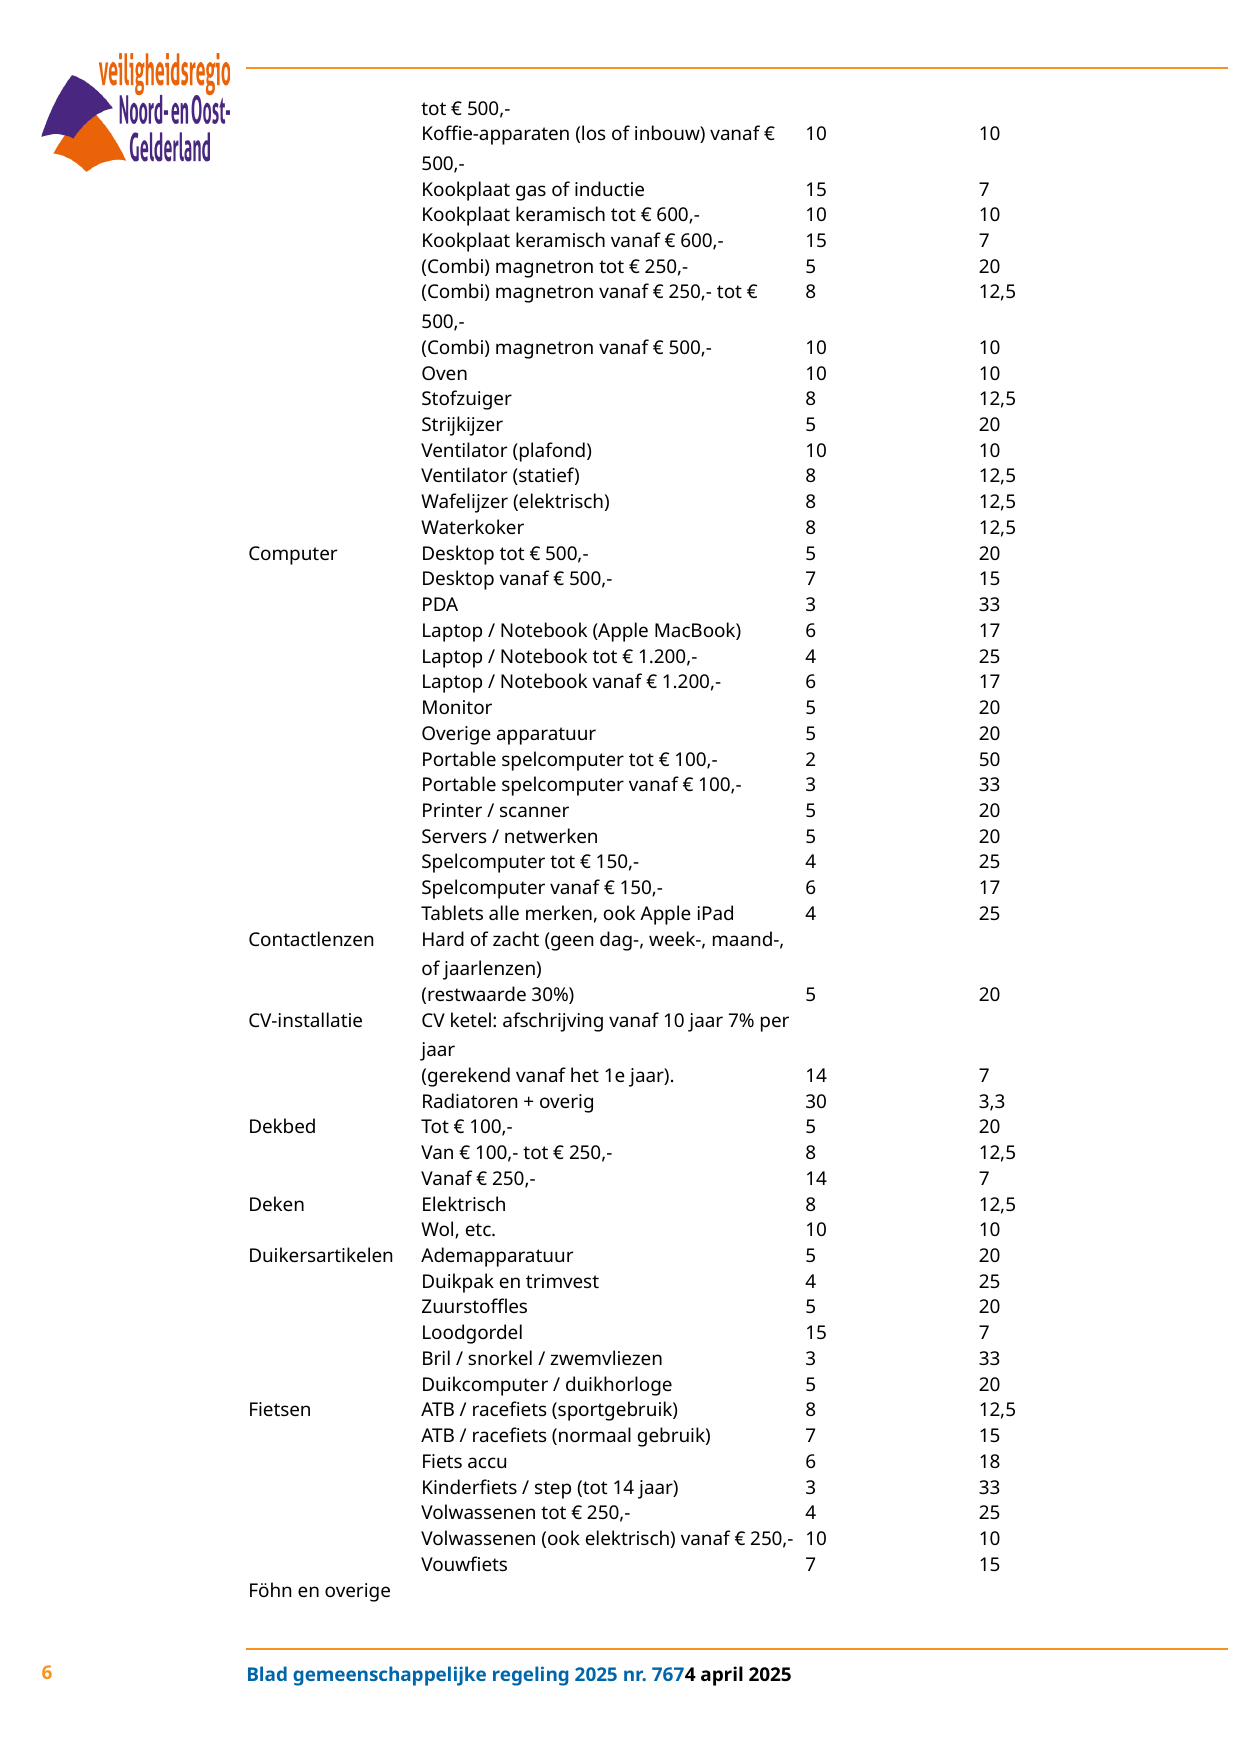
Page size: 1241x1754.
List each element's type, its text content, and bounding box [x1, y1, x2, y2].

table_cell Wafelijzer (elektrisch) [421, 489, 805, 514]
table_cell CV ketel: afschrijving vanaf 10 jaar 7% per jaar [421, 1007, 805, 1062]
table_cell [979, 1007, 1152, 1062]
table_cell tot € 500,- [421, 95, 805, 121]
table_cell [248, 334, 421, 360]
table_cell [248, 1088, 421, 1114]
table_cell 8 [805, 279, 978, 334]
table_cell 8 [805, 1139, 978, 1165]
table_cell 10 [805, 334, 978, 360]
table_cell [248, 95, 421, 121]
table_cell Volwassenen tot € 250,- [421, 1500, 805, 1525]
table_cell [248, 1139, 421, 1165]
table_cell 7 [805, 566, 978, 591]
table_cell 12,5 [979, 1191, 1152, 1217]
table_cell 3 [805, 1474, 978, 1499]
table_cell Spelcomputer vanaf € 150,- [421, 874, 805, 900]
table_cell Duikcomputer / duikhorloge [421, 1371, 805, 1397]
table_cell Vouwfiets [421, 1551, 805, 1577]
table_cell 5 [805, 253, 978, 279]
table_cell 25 [979, 849, 1152, 874]
table_cell [248, 437, 421, 463]
table_cell 7 [805, 1551, 978, 1577]
table_cell 8 [805, 386, 978, 411]
table_cell 10 [979, 334, 1152, 360]
table_cell [979, 926, 1152, 981]
table_cell Volwassenen (ook elektrisch) vanaf € 250,- [421, 1525, 805, 1551]
table_cell 3 [805, 771, 978, 797]
table_cell 33 [979, 1345, 1152, 1371]
table_cell Portable spelcomputer tot € 100,- [421, 746, 805, 771]
table_cell 20 [979, 823, 1152, 849]
table_cell 6 [805, 617, 978, 643]
table_cell 7 [979, 176, 1152, 202]
table_cell 25 [979, 1268, 1152, 1294]
table_cell [248, 694, 421, 720]
table_cell [248, 1474, 421, 1499]
table_cell 8 [805, 463, 978, 488]
table_cell 5 [805, 823, 978, 849]
table_cell 20 [979, 981, 1152, 1007]
table_cell 12,5 [979, 463, 1152, 488]
table_cell Kookplaat gas of inductie [421, 176, 805, 202]
table_cell 12,5 [979, 386, 1152, 411]
table_cell Portable spelcomputer vanaf € 100,- [421, 771, 805, 797]
table_cell [248, 121, 421, 176]
table_cell Hard of zacht (geen dag-, week-, maand-, of jaarlenzen) [421, 926, 805, 981]
table_cell 10 [805, 1217, 978, 1242]
table_cell 17 [979, 617, 1152, 643]
table_cell Bril / snorkel / zwemvliezen [421, 1345, 805, 1371]
table_cell Fiets accu [421, 1448, 805, 1474]
table_cell 18 [979, 1448, 1152, 1474]
table_cell (Combi) magnetron tot € 250,- [421, 253, 805, 279]
table_cell Fietsen [248, 1397, 421, 1422]
table_cell 10 [805, 1525, 978, 1551]
table_cell Dekbed [248, 1114, 421, 1139]
table_cell 5 [805, 694, 978, 720]
table_cell Spelcomputer tot € 150,- [421, 849, 805, 874]
table_cell 20 [979, 1114, 1152, 1139]
table_cell Deken [248, 1191, 421, 1217]
table_cell Strijkijzer [421, 411, 805, 437]
table_cell Kookplaat keramisch tot € 600,- [421, 202, 805, 227]
table_cell Desktop tot € 500,- [421, 540, 805, 566]
table_cell Desktop vanaf € 500,- [421, 566, 805, 591]
table_cell PDA [421, 591, 805, 617]
table_cell 33 [979, 771, 1152, 797]
table_cell [421, 1577, 805, 1602]
table_cell 20 [979, 720, 1152, 746]
table_cell 15 [979, 566, 1152, 591]
table_cell 15 [805, 227, 978, 253]
table_cell [248, 253, 421, 279]
table_cell [248, 643, 421, 668]
table_cell 12,5 [979, 514, 1152, 540]
table_cell 12,5 [979, 279, 1152, 334]
table_cell 4 [805, 849, 978, 874]
table_cell Overige apparatuur [421, 720, 805, 746]
table_cell ATB / racefiets (sportgebruik) [421, 1397, 805, 1422]
table_cell Zuurstoffles [421, 1294, 805, 1319]
table_cell [805, 1577, 978, 1602]
table_cell 25 [979, 643, 1152, 668]
table_cell Kookplaat keramisch vanaf € 600,- [421, 227, 805, 253]
table_cell [248, 514, 421, 540]
table_cell Koffie-apparaten (los of inbouw) vanaf € 500,- [421, 121, 805, 176]
table_cell Ventilator (statief) [421, 463, 805, 488]
table_cell [248, 797, 421, 823]
table_cell [805, 926, 978, 981]
table_cell [248, 981, 421, 1007]
table_cell 8 [805, 489, 978, 514]
table_cell [248, 746, 421, 771]
table_cell [248, 360, 421, 386]
table_cell [248, 823, 421, 849]
table_cell 6 [805, 1448, 978, 1474]
table_cell (Combi) magnetron vanaf € 250,- tot € 500,- [421, 279, 805, 334]
table_cell 10 [805, 437, 978, 463]
table_cell 8 [805, 514, 978, 540]
table_cell Radiatoren + overig [421, 1088, 805, 1114]
table_cell Laptop / Notebook tot € 1.200,- [421, 643, 805, 668]
table_cell [248, 1345, 421, 1371]
table_cell 5 [805, 981, 978, 1007]
table_cell [248, 1320, 421, 1345]
table_cell 20 [979, 253, 1152, 279]
table_cell [248, 849, 421, 874]
table_cell Van € 100,- tot € 250,- [421, 1139, 805, 1165]
table_cell [248, 874, 421, 900]
table_cell Ademapparatuur [421, 1242, 805, 1268]
table_cell [248, 489, 421, 514]
table_cell 14 [805, 1165, 978, 1191]
table_cell Printer / scanner [421, 797, 805, 823]
table_cell 5 [805, 1294, 978, 1319]
table_cell 10 [979, 1217, 1152, 1242]
table_cell 10 [979, 121, 1152, 176]
table_cell 2 [805, 746, 978, 771]
table_cell 20 [979, 1242, 1152, 1268]
table_cell [248, 771, 421, 797]
table_cell 12,5 [979, 1397, 1152, 1422]
table_cell Contactlenzen [248, 926, 421, 981]
table_cell 17 [979, 669, 1152, 694]
table_cell 20 [979, 411, 1152, 437]
table_cell [248, 463, 421, 488]
table_cell 5 [805, 411, 978, 437]
table_cell [248, 566, 421, 591]
table_cell Loodgordel [421, 1320, 805, 1345]
table_cell [248, 227, 421, 253]
table_cell 10 [805, 360, 978, 386]
table_cell 25 [979, 900, 1152, 926]
table_cell 5 [805, 797, 978, 823]
table_cell [979, 95, 1152, 121]
table_cell 7 [979, 1062, 1152, 1088]
table_cell [248, 617, 421, 643]
table_cell 7 [979, 1165, 1152, 1191]
table_cell [248, 669, 421, 694]
table_cell Duikersartikelen [248, 1242, 421, 1268]
table_cell 5 [805, 1114, 978, 1139]
table_cell (gerekend vanaf het 1e jaar). [421, 1062, 805, 1088]
table_cell [248, 900, 421, 926]
table_cell 20 [979, 797, 1152, 823]
table_cell [248, 1165, 421, 1191]
table_cell Monitor [421, 694, 805, 720]
table_cell Oven [421, 360, 805, 386]
table_cell [248, 386, 421, 411]
table_cell 3 [805, 1345, 978, 1371]
table_cell 20 [979, 694, 1152, 720]
table_cell 6 [805, 669, 978, 694]
table_cell Föhn en overige [248, 1577, 421, 1602]
table_cell 3,3 [979, 1088, 1152, 1114]
table_cell CV-installatie [248, 1007, 421, 1062]
table_cell 7 [979, 1320, 1152, 1345]
table_cell Servers / netwerken [421, 823, 805, 849]
table_cell 5 [805, 720, 978, 746]
table_cell [248, 591, 421, 617]
table_cell 15 [805, 1320, 978, 1345]
table_cell [248, 1500, 421, 1525]
table_cell 30 [805, 1088, 978, 1114]
table_cell 6 [805, 874, 978, 900]
table_cell 50 [979, 746, 1152, 771]
table_cell Waterkoker [421, 514, 805, 540]
table_cell 33 [979, 591, 1152, 617]
table_cell [248, 1551, 421, 1577]
table_cell 3 [805, 591, 978, 617]
table_cell [248, 411, 421, 437]
picture [41, 47, 231, 172]
table_cell 5 [805, 1371, 978, 1397]
table_cell 5 [805, 1242, 978, 1268]
table_cell 20 [979, 540, 1152, 566]
table_cell Elektrisch [421, 1191, 805, 1217]
table_cell [248, 1448, 421, 1474]
table_cell 14 [805, 1062, 978, 1088]
table_cell [248, 1423, 421, 1448]
table_cell 15 [805, 176, 978, 202]
table_cell 4 [805, 1268, 978, 1294]
table_cell [248, 1525, 421, 1551]
table_cell Ventilator (plafond) [421, 437, 805, 463]
table_cell ATB / racefiets (normaal gebruik) [421, 1423, 805, 1448]
table_cell [805, 95, 978, 121]
table_cell 8 [805, 1191, 978, 1217]
table_cell 25 [979, 1500, 1152, 1525]
table_cell Laptop / Notebook (Apple MacBook) [421, 617, 805, 643]
table_cell [248, 1294, 421, 1319]
table_cell (Combi) magnetron vanaf € 500,- [421, 334, 805, 360]
table_cell Duikpak en trimvest [421, 1268, 805, 1294]
table_cell Wol, etc. [421, 1217, 805, 1242]
table_cell 4 [805, 900, 978, 926]
table_cell 12,5 [979, 1139, 1152, 1165]
table_cell 4 [805, 643, 978, 668]
table_cell [248, 1062, 421, 1088]
table_cell 10 [979, 437, 1152, 463]
table_cell 10 [979, 1525, 1152, 1551]
table_cell 33 [979, 1474, 1152, 1499]
table_cell (restwaarde 30%) [421, 981, 805, 1007]
table_cell 20 [979, 1371, 1152, 1397]
table_cell [248, 202, 421, 227]
table_cell 7 [979, 227, 1152, 253]
table_cell 8 [805, 1397, 978, 1422]
table_cell [248, 720, 421, 746]
table_cell Vanaf € 250,- [421, 1165, 805, 1191]
table_cell 17 [979, 874, 1152, 900]
table_cell 15 [979, 1551, 1152, 1577]
table_cell Computer [248, 540, 421, 566]
table_cell Kinderfiets / step (tot 14 jaar) [421, 1474, 805, 1499]
table_cell Laptop / Notebook vanaf € 1.200,- [421, 669, 805, 694]
table_cell 4 [805, 1500, 978, 1525]
table_cell 5 [805, 540, 978, 566]
table_cell 20 [979, 1294, 1152, 1319]
table_cell 12,5 [979, 489, 1152, 514]
table_cell [248, 1268, 421, 1294]
table_cell [979, 1577, 1152, 1602]
table_cell 15 [979, 1423, 1152, 1448]
table_cell [248, 1371, 421, 1397]
table_cell 7 [805, 1423, 978, 1448]
table_cell [248, 279, 421, 334]
table_cell 10 [979, 202, 1152, 227]
table_cell Tot € 100,- [421, 1114, 805, 1139]
table_cell [248, 176, 421, 202]
table_cell 10 [805, 121, 978, 176]
table_cell [805, 1007, 978, 1062]
table_cell Tablets alle merken, ook Apple iPad [421, 900, 805, 926]
table_cell Stofzuiger [421, 386, 805, 411]
table_cell 10 [805, 202, 978, 227]
table_cell 10 [979, 360, 1152, 386]
table_cell [248, 1217, 421, 1242]
